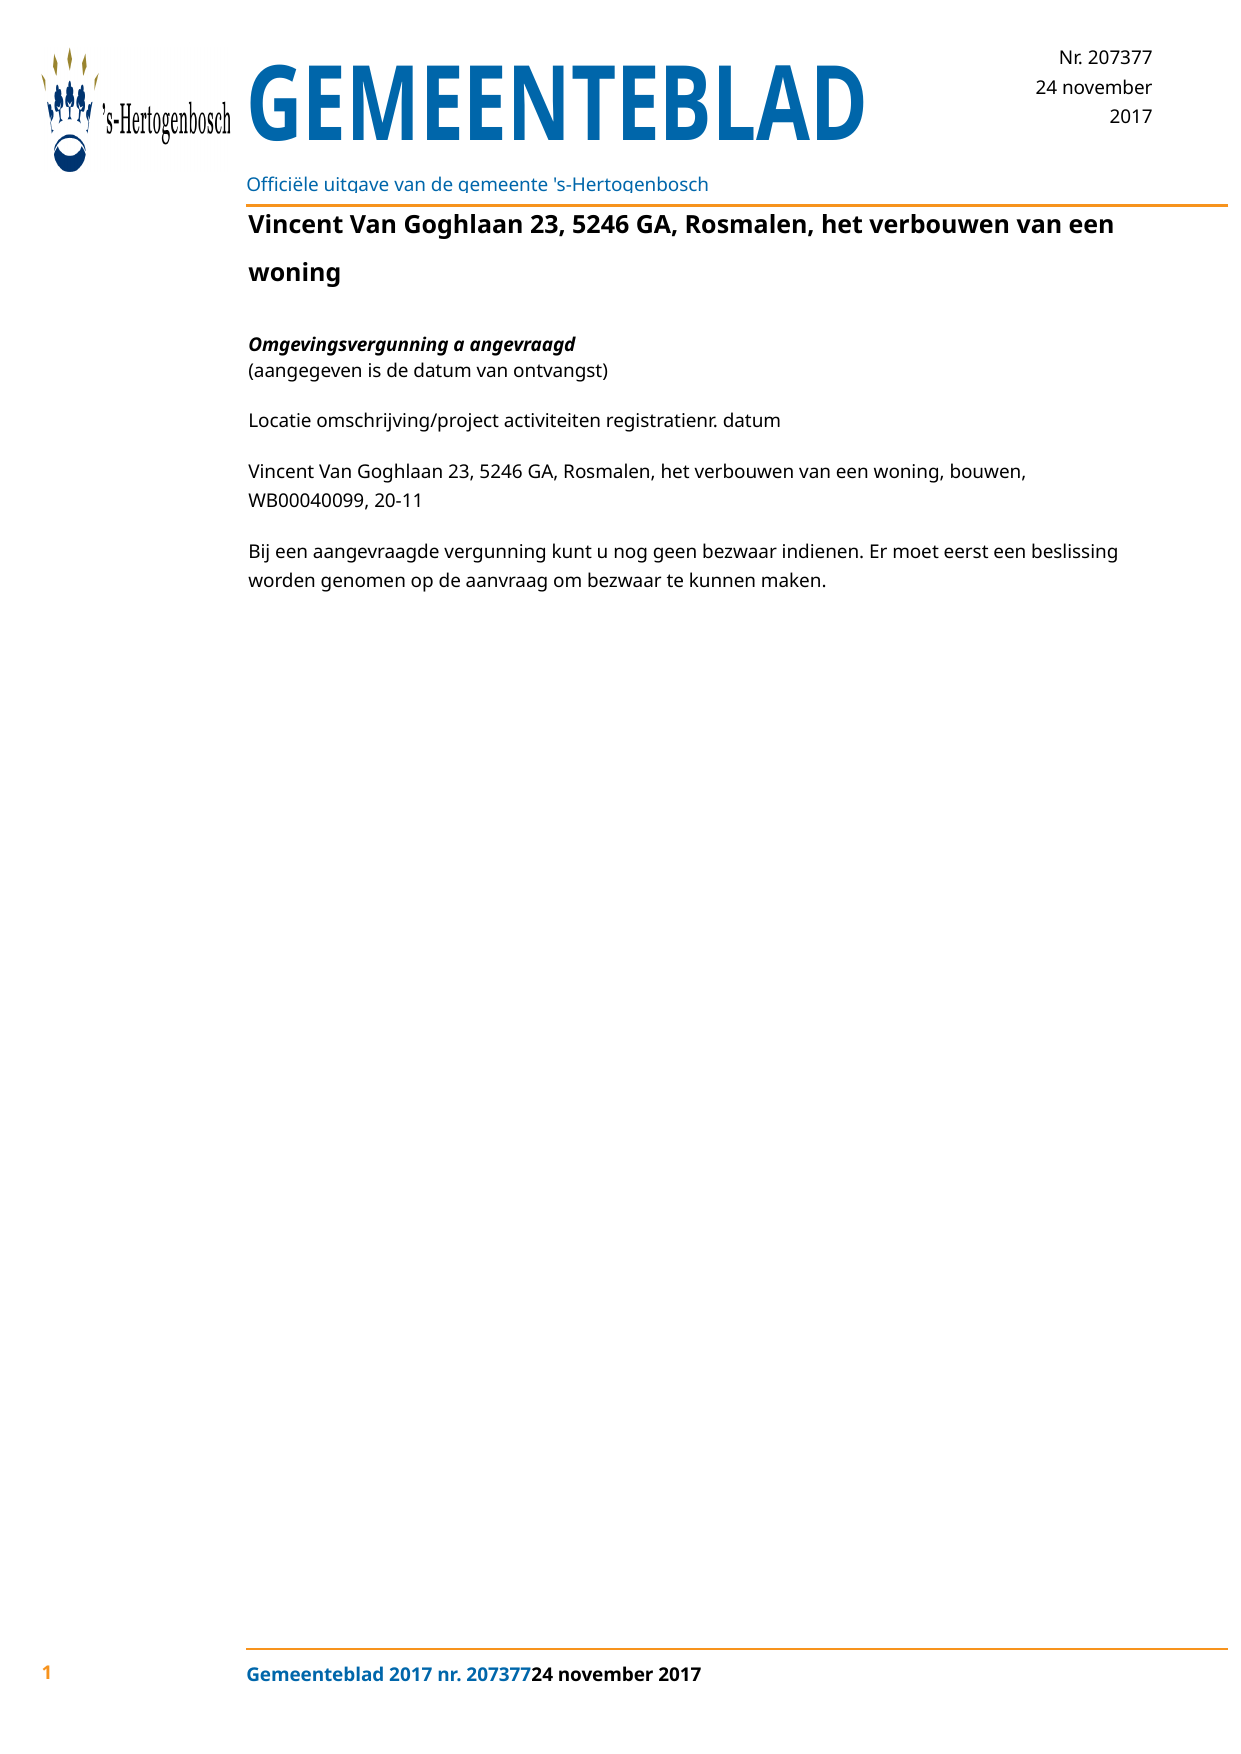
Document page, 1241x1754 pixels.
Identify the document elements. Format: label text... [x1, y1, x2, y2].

text Omgevingsvergunning a angevraagd [248, 331, 1152, 357]
text Vincent Van Goghlaan 23, 5246 GA, Rosmalen, het verbouwen van een woning, bouwen, WB00040099, 20-11 [248, 458, 1152, 513]
text (aangegeven is de datum van ontvangst) [248, 357, 1152, 383]
text Bij een aangevraagde vergunning kunt u nog geen bezwaar indienen. Er moet eerst een beslissing worden genomen op de aanvraag om bezwaar te kunnen maken. [248, 538, 1152, 593]
text Vincent Van Goghlaan 23, 5246 GA, Rosmalen, het verbouwen van een woning [248, 207, 1152, 288]
text Locatie omschrijving/project activiteiten registratienr. datum [248, 408, 1152, 433]
picture [41, 47, 231, 172]
